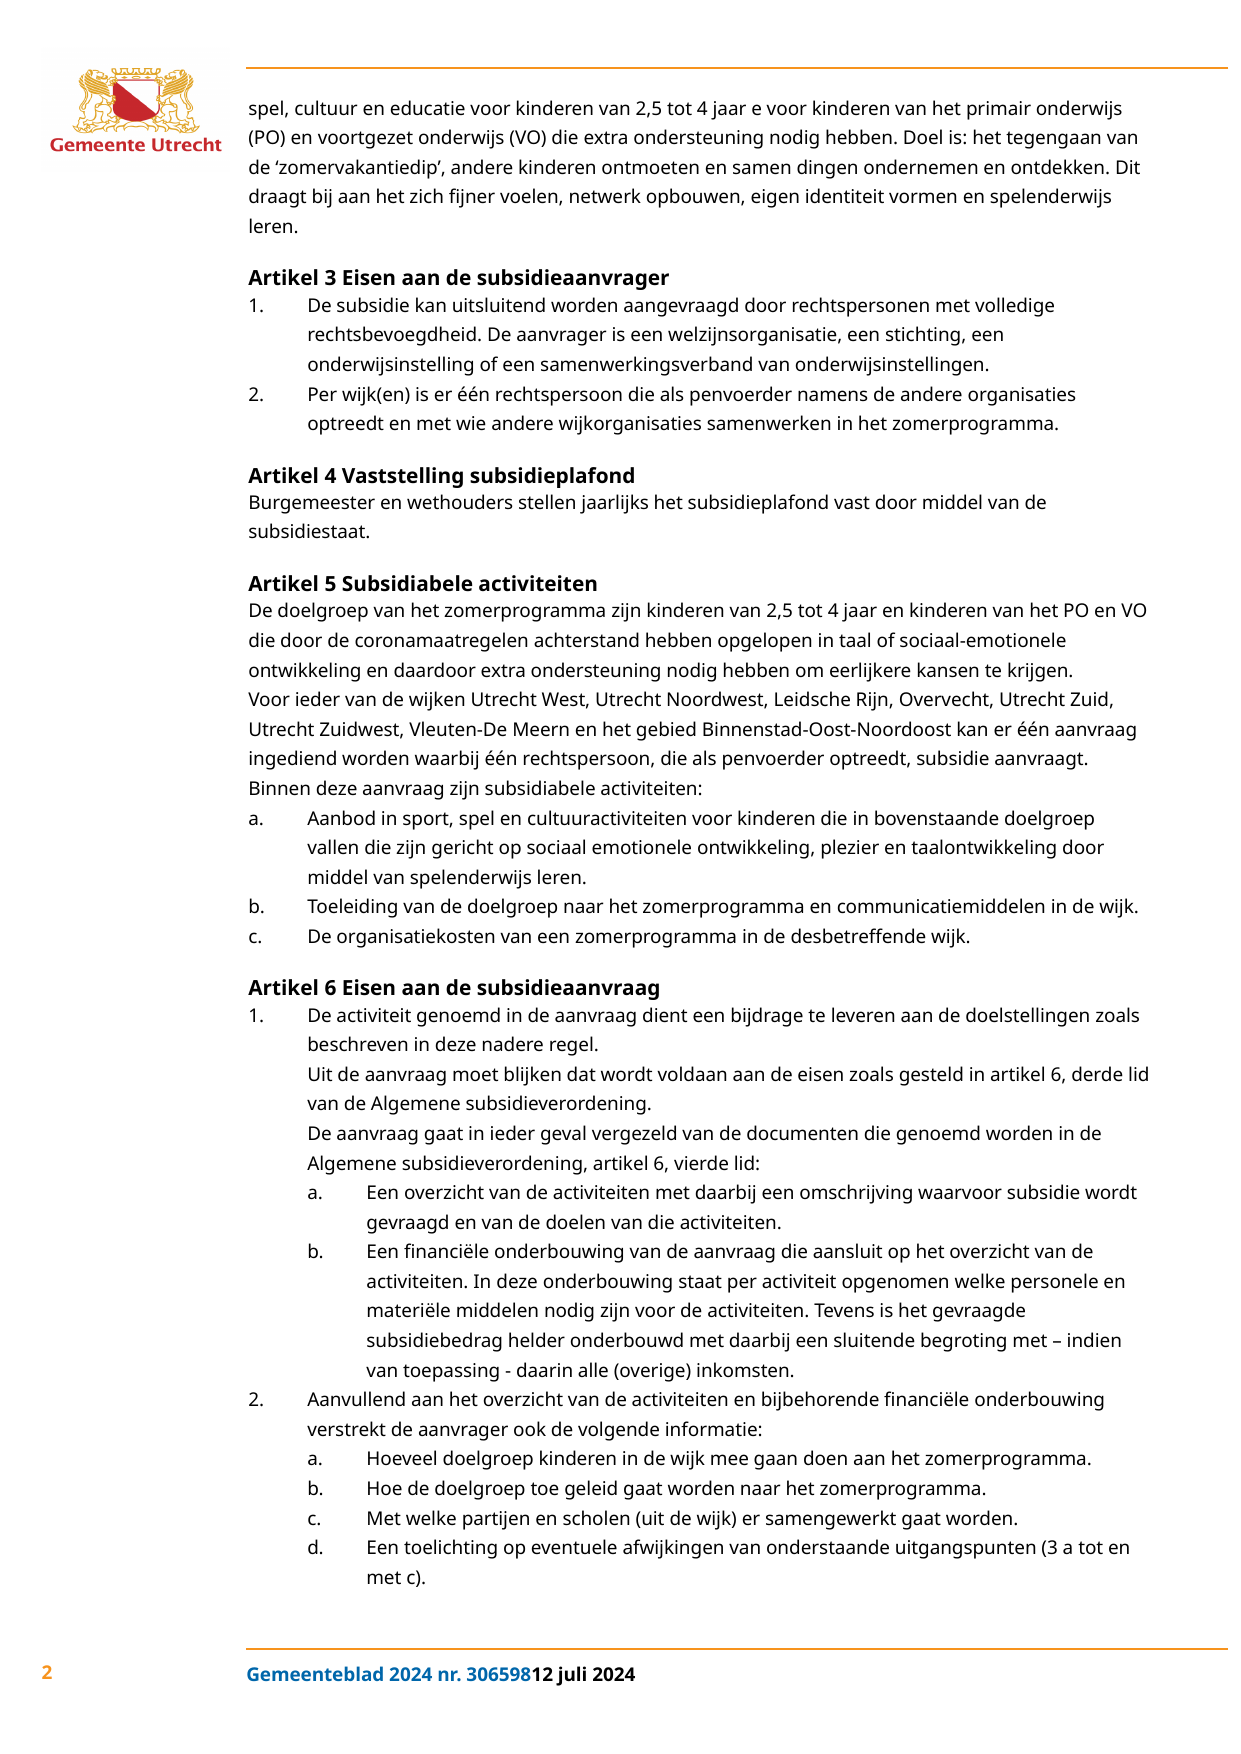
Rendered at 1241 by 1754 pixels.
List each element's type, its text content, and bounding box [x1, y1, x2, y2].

text Artikel 6 Eisen aan de subsidieaanvraag [248, 973, 1152, 1002]
text Voor ieder van de wijken Utrecht West, Utrecht Noordwest, Leidsche Rijn, Overvecht, Utrecht Zuid, Utrecht Zuidwest, Vleuten-De Meern en het gebied Binnenstad-Oost-Noordoost kan er één aanvraag ingediend worden waarbij één rechtspersoon, die als penvoerder optreedt, subsidie aanvraagt. [248, 686, 1152, 771]
list De organisatiekosten van een zomerprogramma in de desbetreffende wijk. [248, 923, 1152, 949]
list Uit de aanvraag moet blijken dat wordt voldaan aan de eisen zoals gesteld in artikel 6, derde lid van de Algemene subsidieverordening. [248, 1061, 1152, 1116]
list Aanvullend aan het overzicht van de activiteiten en bijbehorende financiële onderbouwing verstrekt de aanvrager ook de volgende informatie: [248, 1386, 1152, 1442]
list Hoe de doelgroep toe geleid gaat worden naar het zomerprogramma. [307, 1475, 1152, 1501]
list Aanbod in sport, spel en cultuuractiviteiten voor kinderen die in bovenstaande doelgroep vallen die zijn gericht op sociaal emotionele ontwikkeling, plezier en taalontwikkeling door middel van spelenderwijs leren. [248, 805, 1152, 889]
text Artikel 5 Subsidiabele activiteiten [248, 569, 1152, 598]
text De doelgroep van het zomerprogramma zijn kinderen van 2,5 tot 4 jaar en kinderen van het PO en VO die door de coronamaatregelen achterstand hebben opgelopen in taal of sociaal-emotionele ontwikkeling en daardoor extra ondersteuning nodig hebben om eerlijkere kansen te krijgen. [248, 598, 1152, 682]
list Een overzicht van de activiteiten met daarbij een omschrijving waarvoor subsidie wordt gevraagd en van de doelen van die activiteiten. [307, 1179, 1152, 1235]
list De activiteit genoemd in de aanvraag dient een bijdrage te leveren aan de doelstellingen zoals beschreven in deze nadere regel. [248, 1002, 1152, 1057]
list De aanvraag gaat in ieder geval vergezeld van de documenten die genoemd worden in de Algemene subsidieverordening, artikel 6, vierde lid: [248, 1120, 1152, 1176]
list Per wijk(en) is er één rechtspersoon die als penvoerder namens de andere organisaties optreedt en met wie andere wijkorganisaties samenwerken in het zomerprogramma. [248, 381, 1152, 436]
list Een toelichting op eventuele afwijkingen van onderstaande uitgangspunten (3 a tot en met c). [307, 1534, 1152, 1590]
list Toeleiding van de doelgroep naar het zomerprogramma en communicatiemiddelen in de wijk. [248, 893, 1152, 919]
text Burgemeester en wethouders stellen jaarlijks het subsidieplafond vast door middel van de subsidiestaat. [248, 489, 1152, 544]
list Hoeveel doelgroep kinderen in de wijk mee gaan doen aan het zomerprogramma. [307, 1446, 1152, 1471]
list De subsidie kan uitsluitend worden aangevraagd door rechtspersonen met volledige rechtsbevoegdheid. De aanvrager is een welzijnsorganisatie, een stichting, een onderwijsinstelling of een samenwerkingsverband van onderwijsinstellingen. [248, 292, 1152, 377]
list Een financiële onderbouwing van de aanvraag die aansluit op het overzicht van de activiteiten. In deze onderbouwing staat per activiteit opgenomen welke personele en materiële middelen nodig zijn voor de activiteiten. Tevens is het gevraagde subsidiebedrag helder onderbouwd met daarbij een sluitende begroting met – indien van toepassing - daarin alle (overige) inkomsten. [307, 1238, 1152, 1383]
text Artikel 3 Eisen aan de subsidieaanvrager [248, 263, 1152, 292]
picture [41, 47, 231, 172]
text spel, cultuur en educatie voor kinderen van 2,5 tot 4 jaar e voor kinderen van het primair onderwijs (PO) en voortgezet onderwijs (VO) die extra ondersteuning nodig hebben. Doel is: het tegengaan van de ‘zomervakantiedip’, andere kinderen ontmoeten en samen dingen ondernemen en ontdekken. Dit draagt bij aan het zich fijner voelen, netwerk opbouwen, eigen identiteit vormen en spelenderwijs leren. [248, 95, 1152, 239]
text Artikel 4 Vaststelling subsidieplafond [248, 461, 1152, 489]
text Binnen deze aanvraag zijn subsidiabele activiteiten: [248, 775, 1152, 801]
list Met welke partijen en scholen (uit de wijk) er samengewerkt gaat worden. [307, 1505, 1152, 1531]
